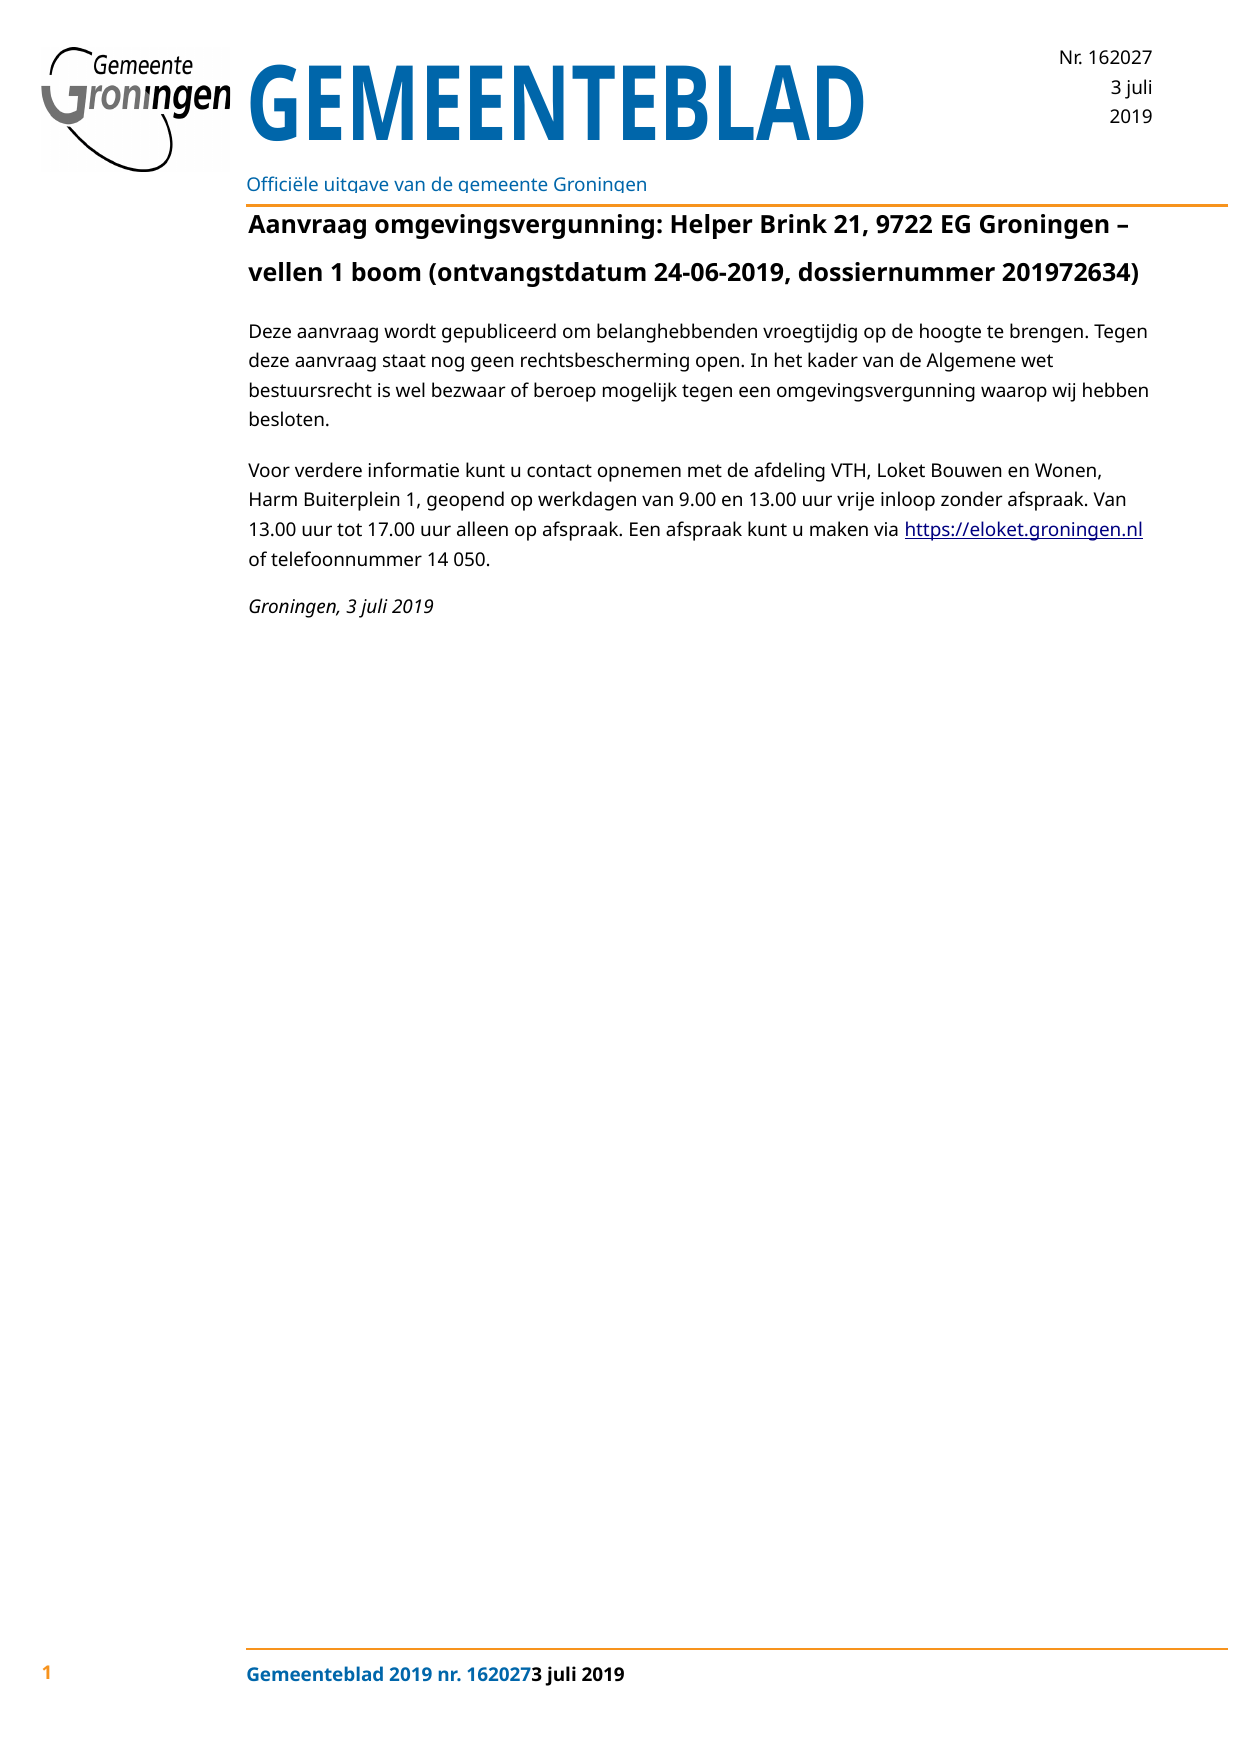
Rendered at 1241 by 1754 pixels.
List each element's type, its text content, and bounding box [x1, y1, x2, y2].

text Aanvraag omgevingsvergunning: Helper Brink 21, 9722 EG Groningen – vellen 1 boom (ontvangstdatum 24-06-2019, dossiernummer 201972634) [248, 207, 1152, 288]
text Groningen, 3 juli 2019 [248, 594, 1152, 619]
text Voor verdere informatie kunt u contact opnemen met de afdeling VTH, Loket Bouwen en Wonen, Harm Buiterplein 1, geopend op werkdagen van 9.00 en 13.00 uur vrije inloop zonder afspraak. Van 13.00 uur tot 17.00 uur alleen op afspraak. Een afspraak kunt u maken via https://eloket.groningen.nl of telefoonnummer 14 050. [248, 457, 1152, 572]
text Deze aanvraag wordt gepubliceerd om belanghebbenden vroegtijdig op de hoogte te brengen. Tegen deze aanvraag staat nog geen rechtsbescherming open. In het kader van de Algemene wet bestuursrecht is wel bezwaar of beroep mogelijk tegen een omgevingsvergunning waarop wij hebben besloten. [248, 318, 1152, 432]
picture [41, 47, 231, 172]
